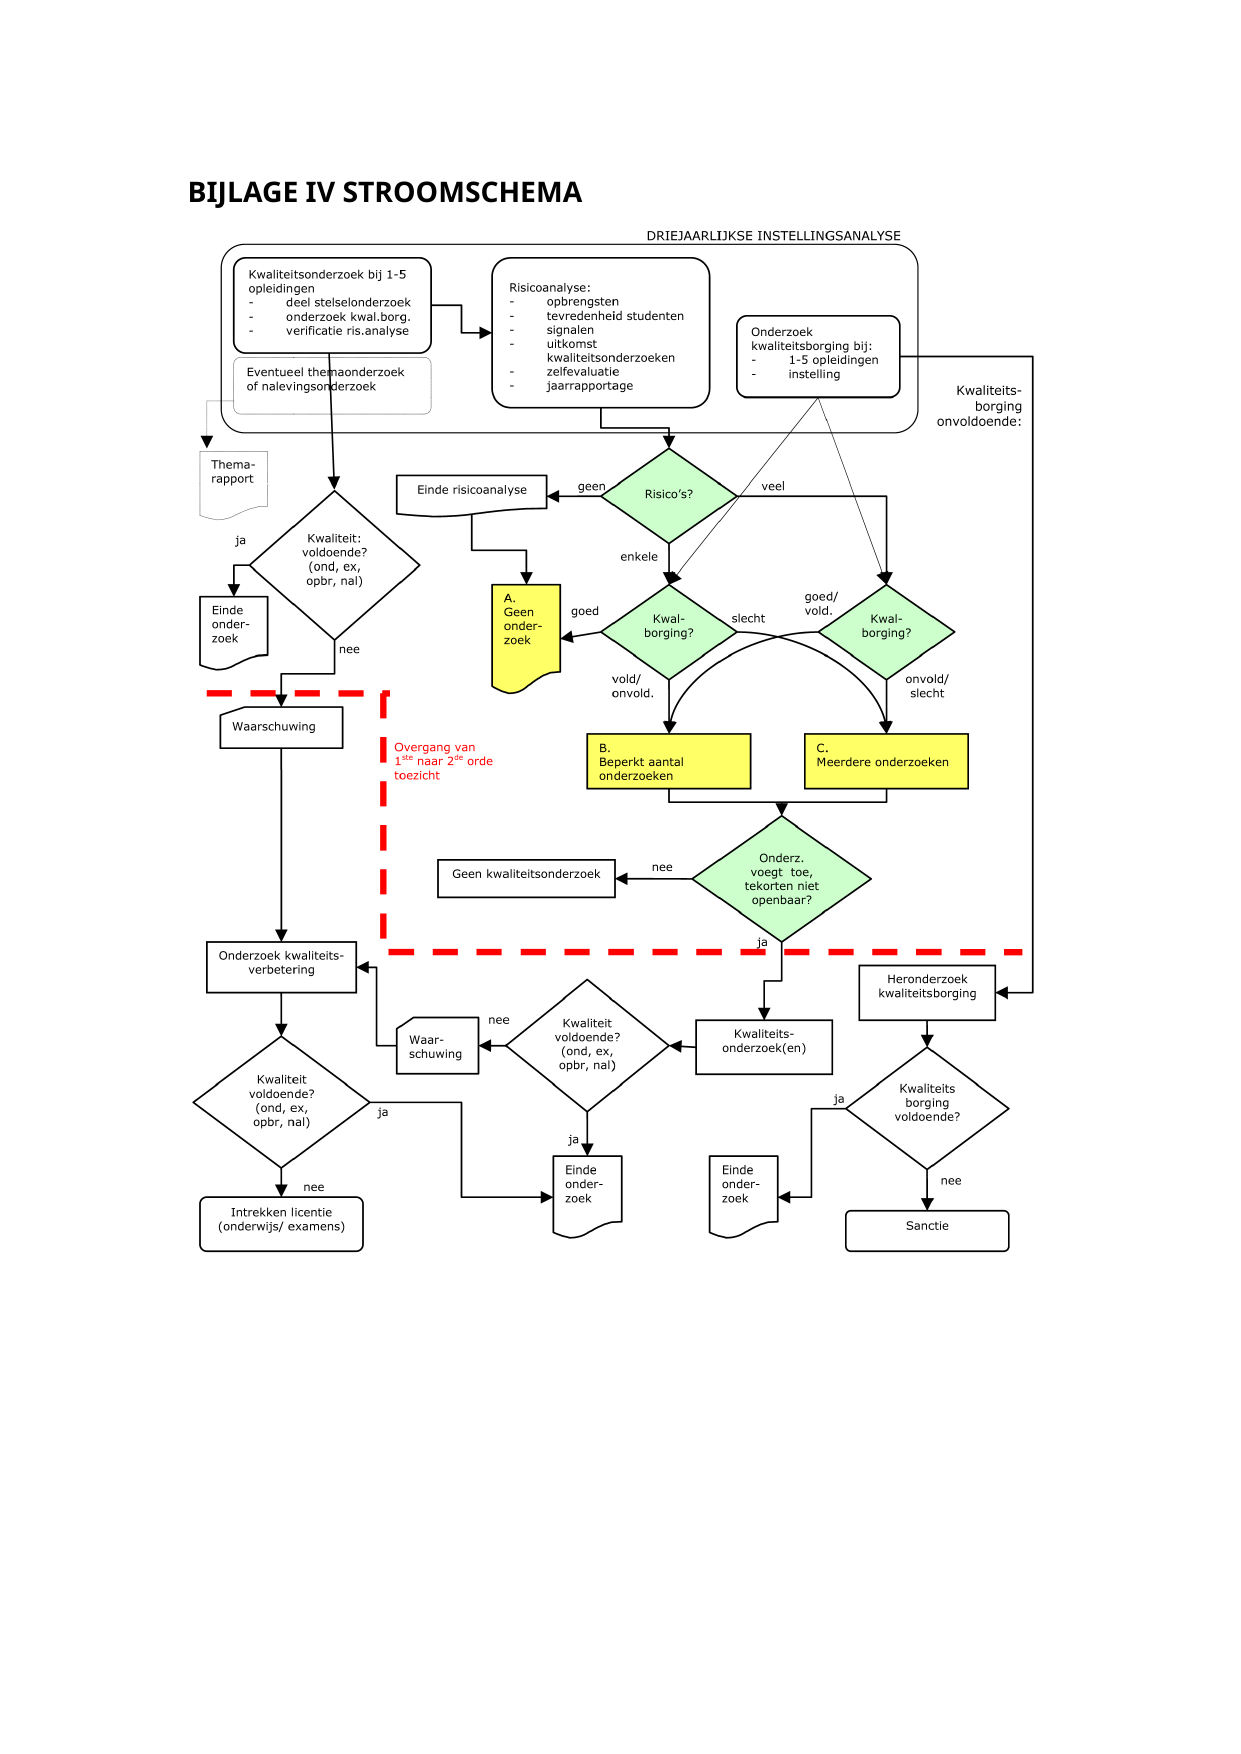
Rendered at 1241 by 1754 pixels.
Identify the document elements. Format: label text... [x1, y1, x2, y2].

picture [187, 226, 1039, 1256]
subtitle BIJLAGE IV STROOMSCHEMA [187, 172, 1053, 211]
